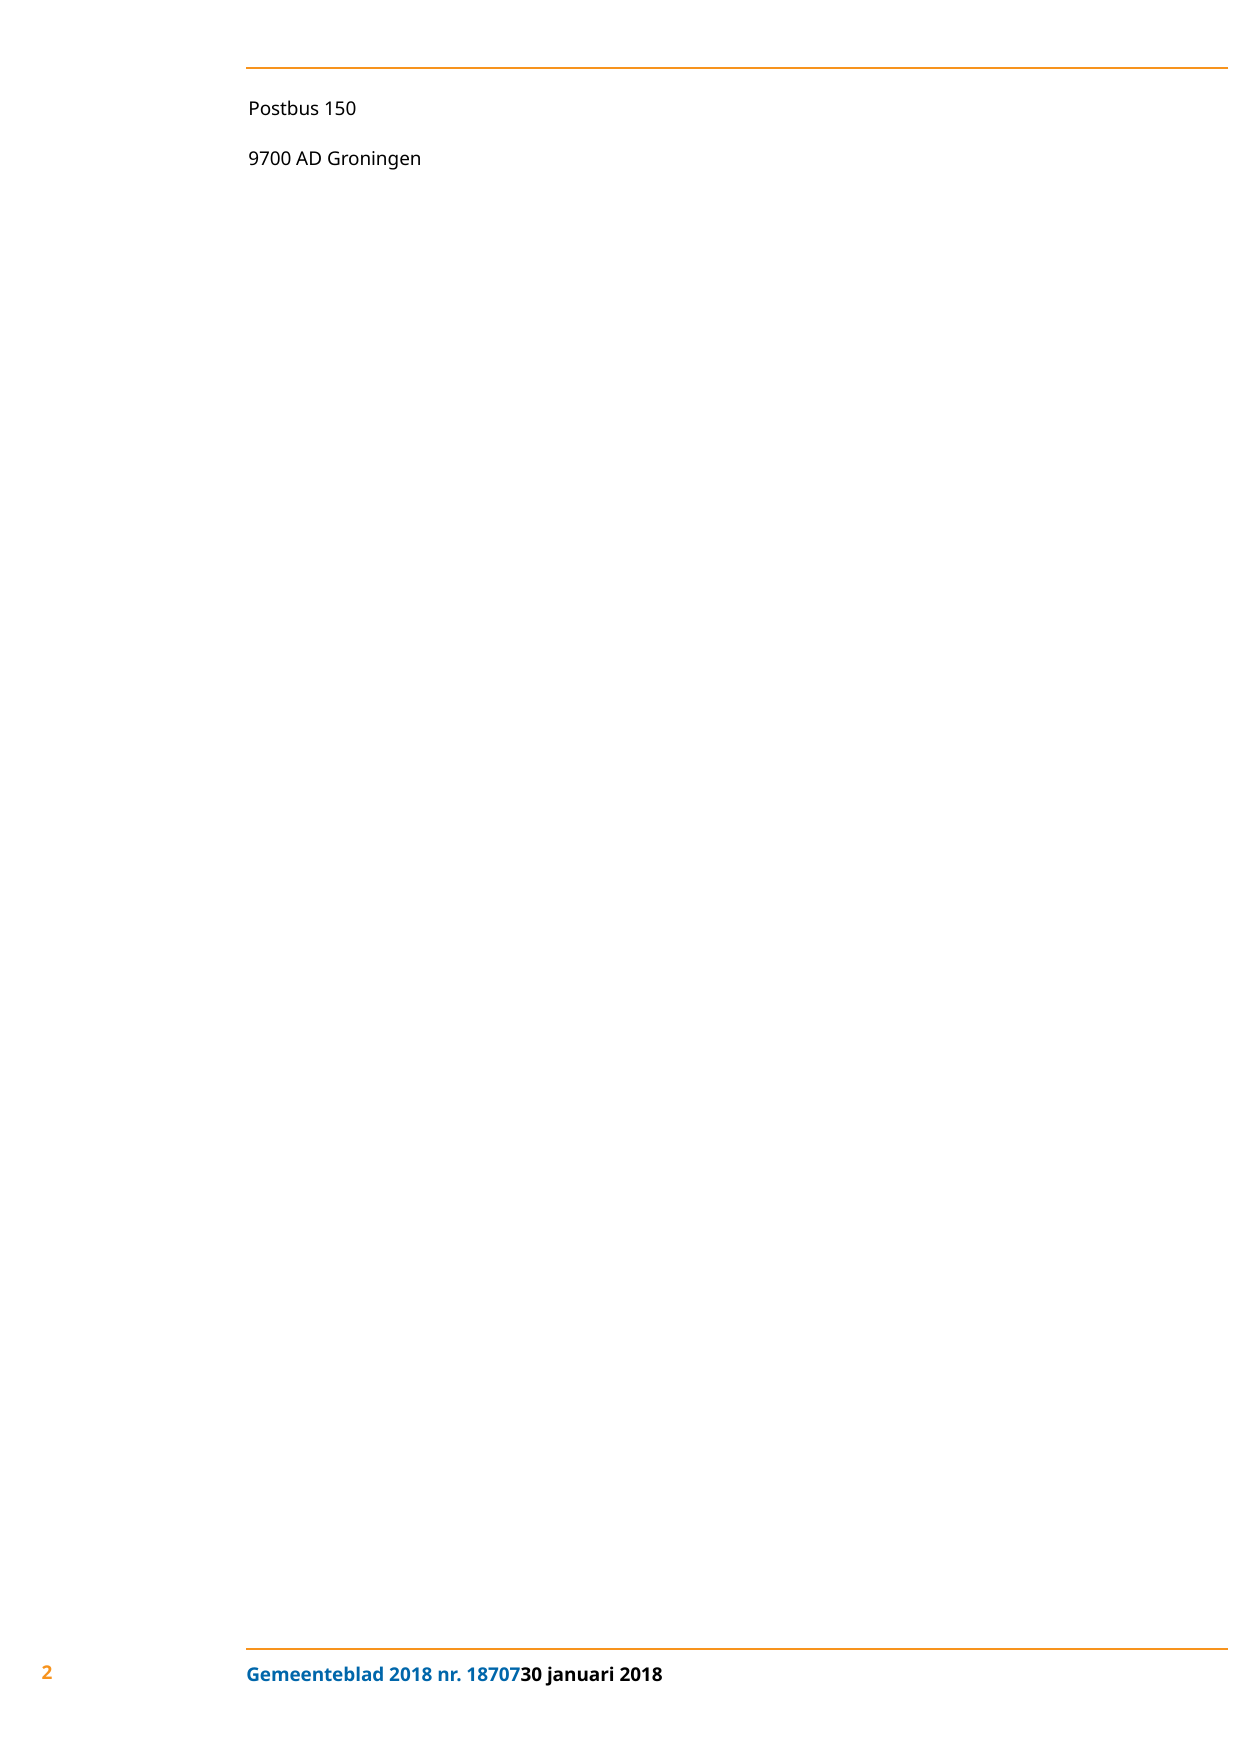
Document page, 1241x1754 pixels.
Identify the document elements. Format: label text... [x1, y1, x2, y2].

text 9700 AD Groningen [248, 145, 1152, 171]
text Postbus 150 [248, 95, 1152, 121]
picture [41, 47, 231, 172]
